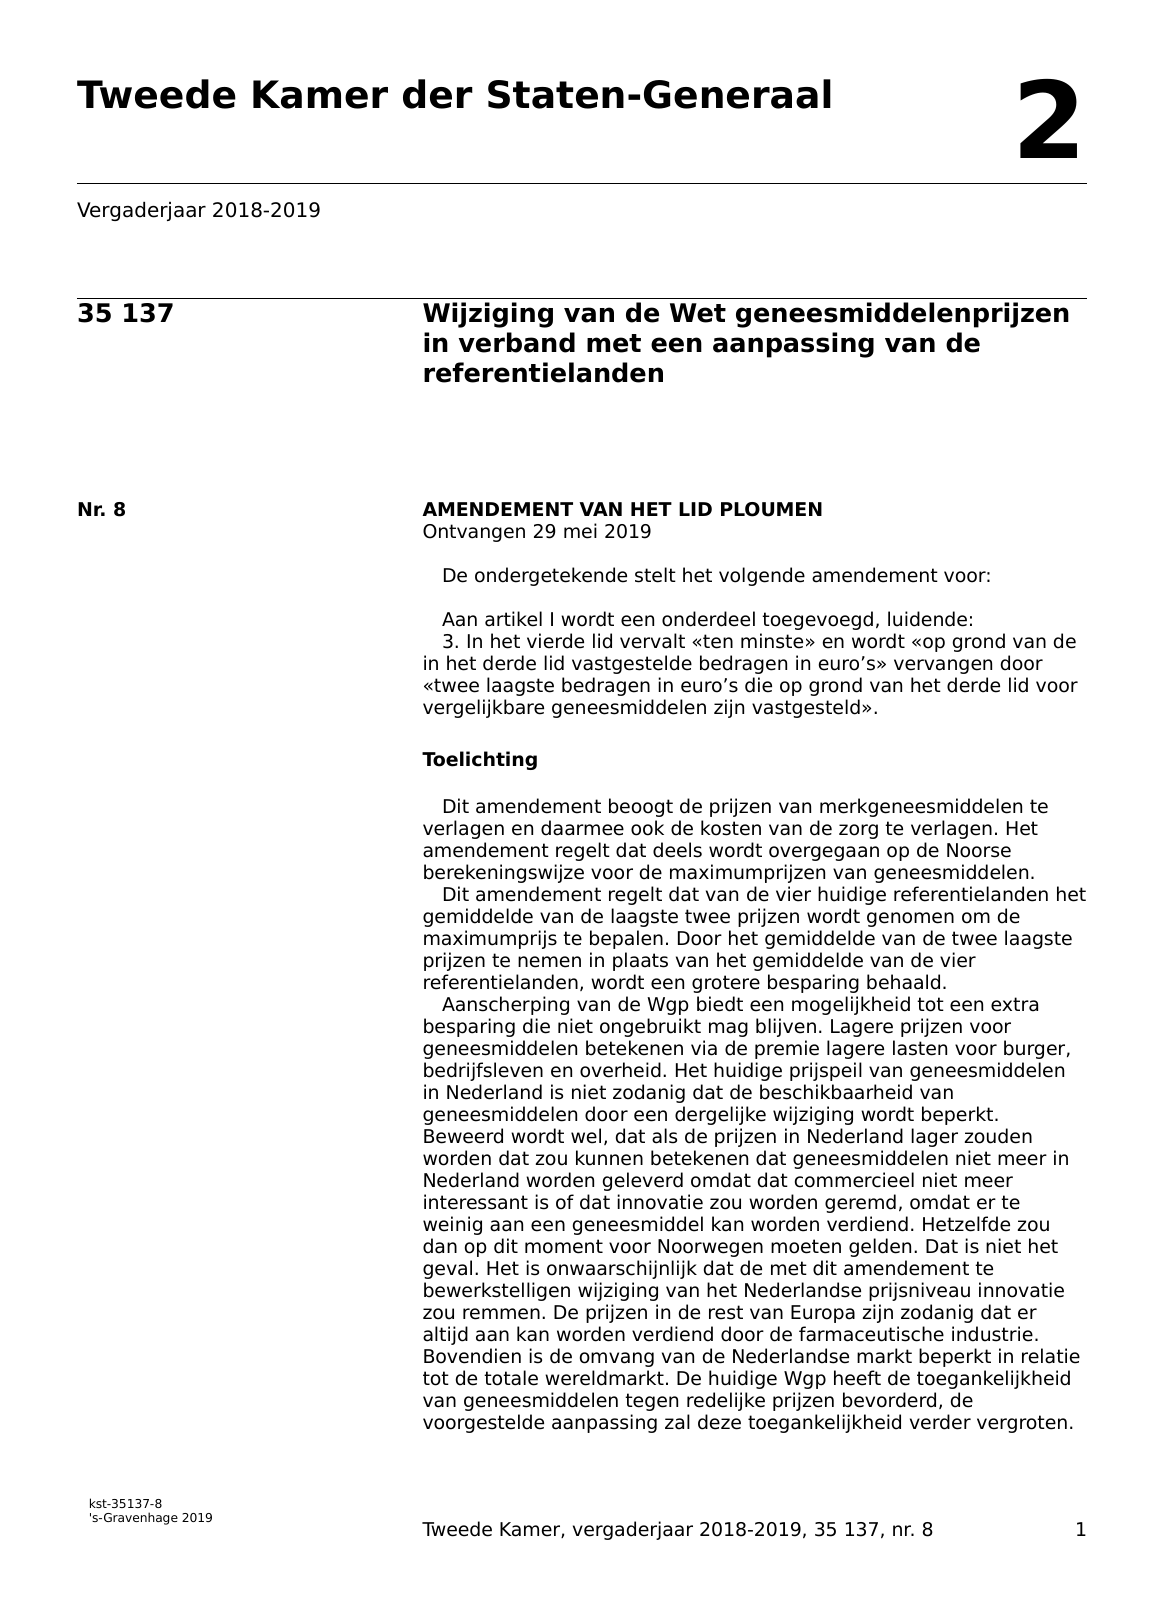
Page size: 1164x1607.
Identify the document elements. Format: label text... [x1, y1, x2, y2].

subtitle Toelichting [422, 749, 1087, 771]
text Ontvangen 29 mei 2019 [422, 521, 1087, 543]
subtitle 35 137 Wijziging van de Wet geneesmiddelenprijzen in verband met een aanpassing van de referentielanden [77, 299, 1087, 388]
text De ondergetekende stelt het volgende amendement voor: [422, 565, 1087, 587]
text Aanscherping van de Wgp biedt een mogelijkheid tot een extra besparing die niet ongebruikt mag blijven. Lagere prijzen voor geneesmiddelen betekenen via de premie lagere lasten voor burger, bedrijfsleven en overheid. Het huidige prijspeil van geneesmiddelen in Nederland is niet zodanig dat de beschikbaarheid van geneesmiddelen door een dergelijke wijziging wordt beperkt. Beweerd wordt wel, dat als de prijzen in Nederland lager zouden worden dat zou kunnen betekenen dat geneesmiddelen niet meer in Nederland worden geleverd omdat dat commercieel niet meer interessant is of dat innovatie zou worden geremd, omdat er te weinig aan een geneesmiddel kan worden verdiend. Hetzelfde zou dan op dit moment voor Noorwegen moeten gelden. Dat is niet het geval. Het is onwaarschijnlijk dat de met dit amendement te bewerkstelligen wijziging van het Nederlandse prijsniveau innovatie zou remmen. De prijzen in de rest van Europa zijn zodanig dat er altijd aan kan worden verdiend door de farmaceutische industrie. Bovendien is de omvang van de Nederlandse markt beperkt in relatie tot de totale wereldmarkt. De huidige Wgp heeft de toegankelijkheid van geneesmiddelen tegen redelijke prijzen bevorderd, de voorgestelde aanpassing zal deze toegankelijkheid verder vergroten. [422, 994, 1087, 1434]
text Dit amendement beoogt de prijzen van merkgeneesmiddelen te verlagen en daarmee ook de kosten van de zorg te verlagen. Het amendement regelt dat deels wordt overgegaan op de Noorse berekeningswijze voor de maximumprijzen van geneesmiddelen. [422, 796, 1087, 884]
text Dit amendement regelt dat van de vier huidige referentielanden het gemiddelde van de laagste twee prijzen wordt genomen om de maximumprijs te bepalen. Door het gemiddelde van de twee laagste prijzen te nemen in plaats van het gemiddelde van de vier referentielanden, wordt een grotere besparing behaald. [422, 884, 1087, 994]
subtitle Nr. 8 AMENDEMENT VAN HET LID PLOUMEN [77, 499, 1087, 521]
text kst-35137-8 [88, 1497, 323, 1511]
table_cell Vergaderjaar 2018-2019 [77, 184, 1087, 298]
table_header 2 [886, 59, 1087, 183]
text Aan artikel I wordt een onderdeel toegevoegd, luidende: [422, 609, 1087, 631]
text 's-Gravenhage 2019 [88, 1511, 323, 1525]
table_header Tweede Kamer der Staten-Generaal [77, 59, 886, 183]
text 3. In het vierde lid vervalt «ten minste» en wordt «op grond van de in het derde lid vastgestelde bedragen in euro’s» vervangen door «twee laagste bedragen in euro’s die op grond van het derde lid voor vergelijkbare geneesmiddelen zijn vastgesteld». [422, 631, 1087, 719]
